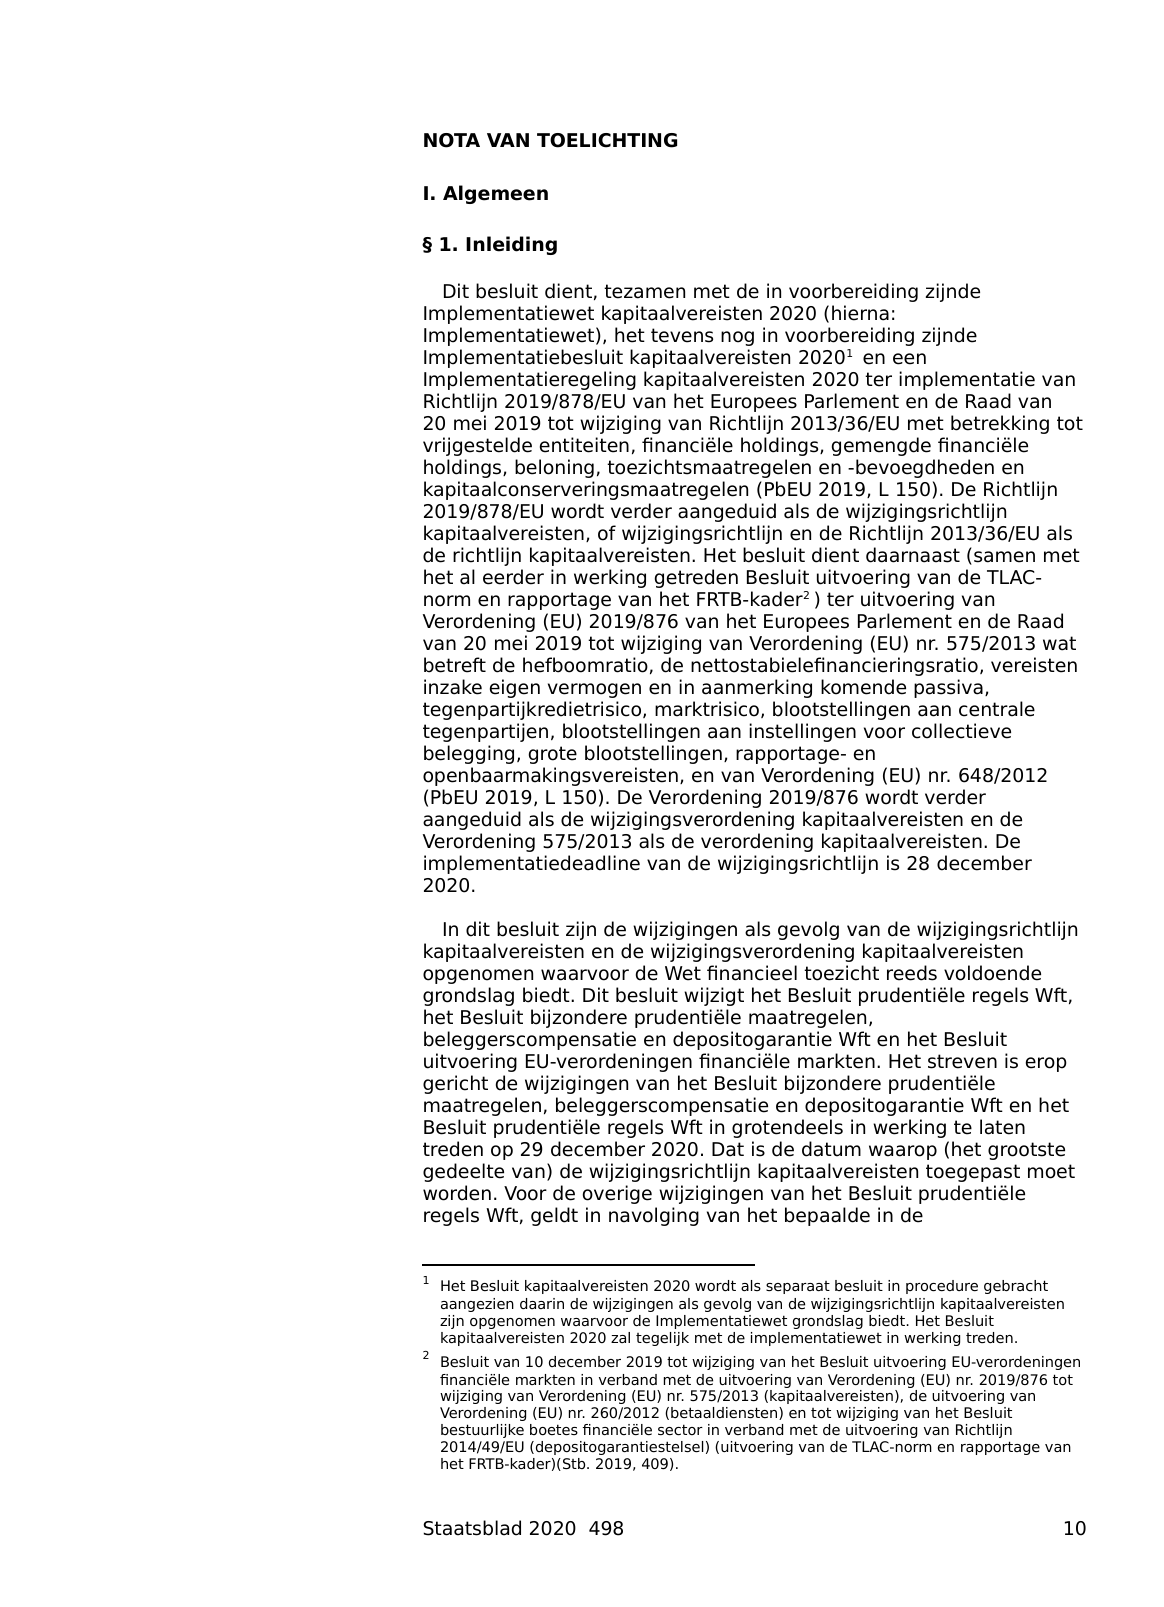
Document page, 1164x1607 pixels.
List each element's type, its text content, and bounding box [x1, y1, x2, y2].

subtitle I. Algemeen [422, 182, 1087, 204]
text Het Besluit kapitaalvereisten 2020 wordt als separaat besluit in procedure gebracht aangezien daarin de wijzigingen als gevolg van de wijzigingsrichtlijn kapitaalvereisten zijn opgenomen waarvoor de Implementatiewet grondslag biedt. Het Besluit kapitaalvereisten 2020 zal tegelijk met de implementatiewet in werking treden. [422, 1274, 1087, 1347]
text In dit besluit zijn de wijzigingen als gevolg van de wijzigingsrichtlijn kapitaalvereisten en de wijzigingsverordening kapitaalvereisten opgenomen waarvoor de Wet financieel toezicht reeds voldoende grondslag biedt. Dit besluit wijzigt het Besluit prudentiële regels Wft, het Besluit bijzondere prudentiële maatregelen, beleggerscompensatie en depositogarantie Wft en het Besluit uitvoering EU-verordeningen financiële markten. Het streven is erop gericht de wijzigingen van het Besluit bijzondere prudentiële maatregelen, beleggerscompensatie en depositogarantie Wft en het Besluit prudentiële regels Wft in grotendeels in werking te laten treden op 29 december 2020. Dat is de datum waarop (het grootste gedeelte van) de wijzigingsrichtlijn kapitaalvereisten toegepast moet worden. Voor de overige wijzigingen van het Besluit prudentiële regels Wft, geldt in navolging van het bepaalde in de [422, 919, 1087, 1227]
subtitle § 1. Inleiding [422, 234, 1087, 256]
text Dit besluit dient, tezamen met de in voorbereiding zijnde Implementatiewet kapitaalvereisten 2020 (hierna: Implementatiewet), het tevens nog in voorbereiding zijnde Implementatiebesluit kapitaalvereisten 2020 en een Implementatieregeling kapitaalvereisten 2020 ter implementatie van Richtlijn 2019/878/EU van het Europees Parlement en de Raad van 20 mei 2019 tot wijziging van Richtlijn 2013/36/EU met betrekking tot vrijgestelde entiteiten, financiële holdings, gemengde financiële holdings, beloning, toezichtsmaatregelen en -bevoegdheden en kapitaalconserveringsmaatregelen (PbEU 2019, L 150). De Richtlijn 2019/878/EU wordt verder aangeduid als de wijzigingsrichtlijn kapitaalvereisten, of wijzigingsrichtlijn en de Richtlijn 2013/36/EU als de richtlijn kapitaalvereisten. Het besluit dient daarnaast (samen met het al eerder in werking getreden Besluit uitvoering van de TLAC-norm en rapportage van het FRTB-kader) ter uitvoering van Verordening (EU) 2019/876 van het Europees Parlement en de Raad van 20 mei 2019 tot wijziging van Verordening (EU) nr. 575/2013 wat betreft de hefboomratio, de nettostabielefinancieringsratio, vereisten inzake eigen vermogen en in aanmerking komende passiva, tegenpartijkredietrisico, marktrisico, blootstellingen aan centrale tegenpartijen, blootstellingen aan instellingen voor collectieve belegging, grote blootstellingen, rapportage- en openbaarmakingsvereisten, en van Verordening (EU) nr. 648/2012 (PbEU 2019, L 150). De Verordening 2019/876 wordt verder aangeduid als de wijzigingsverordening kapitaalvereisten en de Verordening 575/2013 als de verordening kapitaalvereisten. De implementatiedeadline van de wijzigingsrichtlijn is 28 december 2020. [422, 281, 1087, 897]
text Besluit van 10 december 2019 tot wijziging van het Besluit uitvoering EU-verordeningen financiële markten in verband met de uitvoering van Verordening (EU) nr. 2019/876 tot wijziging van Verordening (EU) nr. 575/2013 (kapitaalvereisten), de uitvoering van Verordening (EU) nr. 260/2012 (betaaldiensten) en tot wijziging van het Besluit bestuurlijke boetes financiële sector in verband met de uitvoering van Richtlijn 2014/49/EU (depositogarantiestelsel) (uitvoering van de TLAC-norm en rapportage van het FRTB-kader)(Stb. 2019, 409). [422, 1349, 1087, 1473]
subtitle NOTA VAN TOELICHTING [422, 130, 1087, 152]
